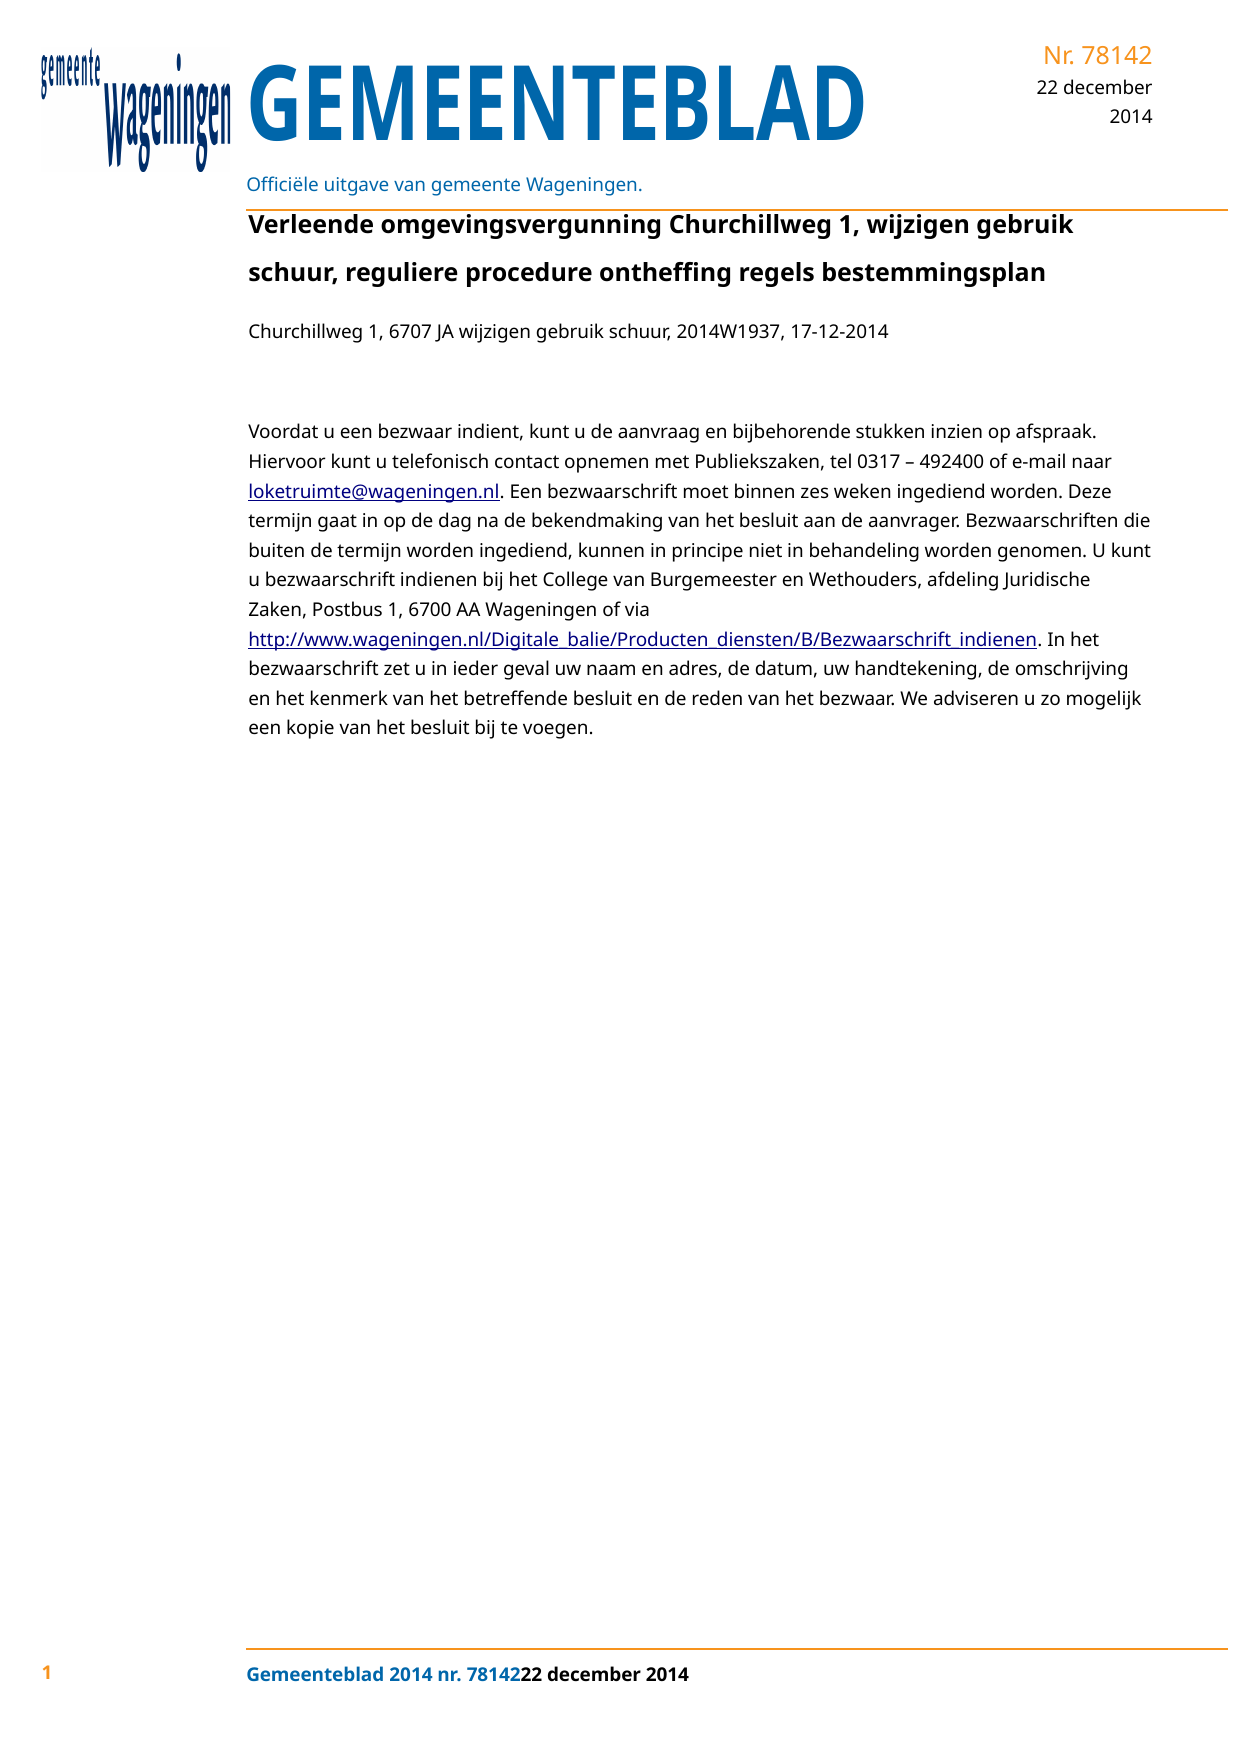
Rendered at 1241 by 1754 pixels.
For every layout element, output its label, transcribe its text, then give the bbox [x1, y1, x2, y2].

text Verleende omgevingsvergunning Churchillweg 1, wijzigen gebruik schuur, reguliere procedure ontheffing regels bestemmingsplan [248, 211, 1152, 288]
text Churchillweg 1, 6707 JA wijzigen gebruik schuur, 2014W1937, 17-12-2014 [248, 318, 1152, 344]
text Voordat u een bezwaar indient, kunt u de aanvraag en bijbehorende stukken inzien op afspraak. Hiervoor kunt u telefonisch contact opnemen met Publiekszaken, tel 0317 – 492400 of e-mail naar loketruimte@wageningen.nl. Een bezwaarschrift moet binnen zes weken ingediend worden. Deze termijn gaat in op de dag na de bekendmaking van het besluit aan de aanvrager. Bezwaarschriften die buiten de termijn worden ingediend, kunnen in principe niet in behandeling worden genomen. U kunt u bezwaarschrift indienen bij het College van Burgemeester en Wethouders, afdeling Juridische Zaken, Postbus 1, 6700 AA Wageningen of via http://www.wageningen.nl/Digitale_balie/Producten_diensten/B/Bezwaarschrift_indienen. In het bezwaarschrift zet u in ieder geval uw naam en adres, de datum, uw handtekening, de omschrijving en het kenmerk van het betreffende besluit en de reden van het bezwaar. We adviseren u zo mogelijk een kopie van het besluit bij te voegen. [248, 419, 1152, 740]
picture [41, 47, 231, 172]
